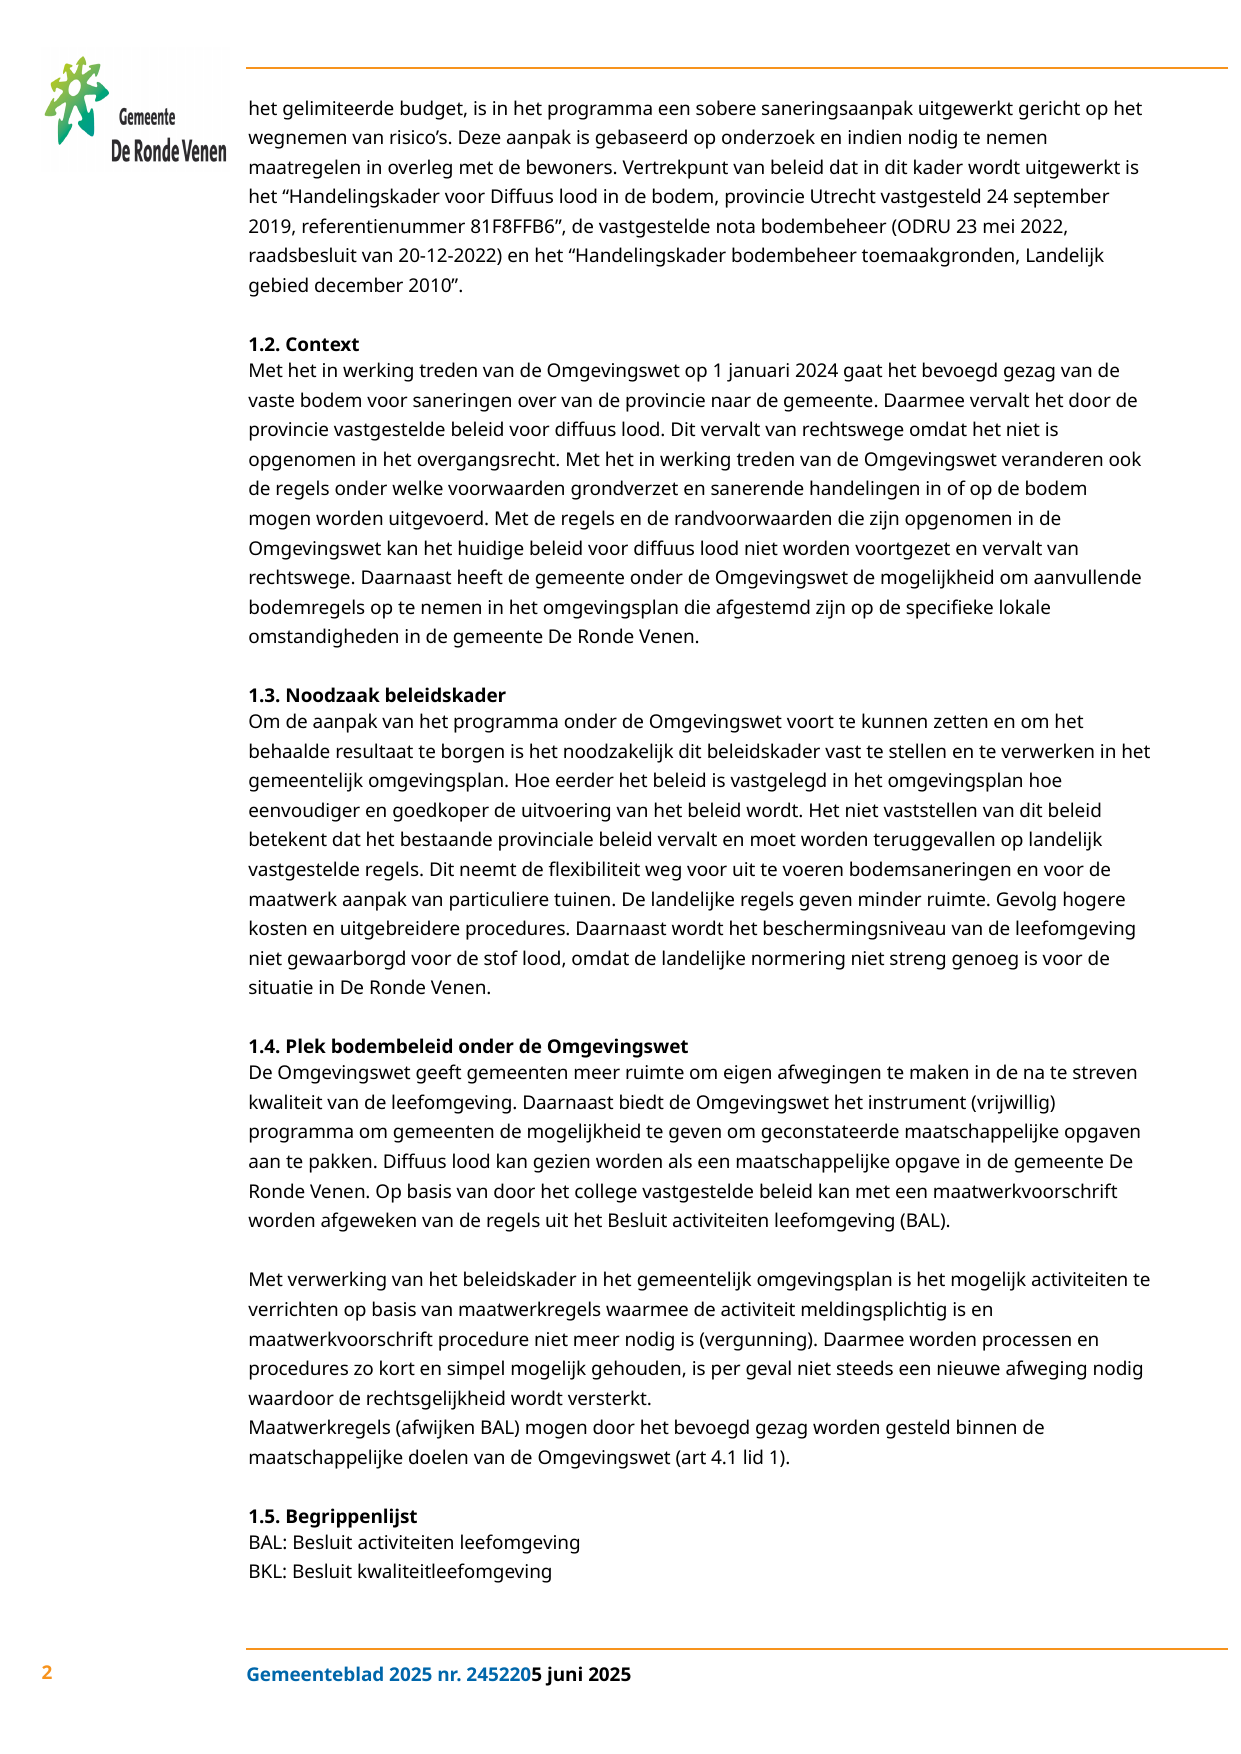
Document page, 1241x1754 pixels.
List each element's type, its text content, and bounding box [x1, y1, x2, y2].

text 1.2. Context [248, 331, 1152, 357]
text Om de aanpak van het programma onder de Omgevingswet voort te kunnen zetten en om het behaalde resultaat te borgen is het noodzakelijk dit beleidskader vast te stellen en te verwerken in het gemeentelijk omgevingsplan. Hoe eerder het beleid is vastgelegd in het omgevingsplan hoe eenvoudiger en goedkoper de uitvoering van het beleid wordt. Het niet vaststellen van dit beleid betekent dat het bestaande provinciale beleid vervalt en moet worden teruggevallen op landelijk vastgestelde regels. Dit neemt de flexibiliteit weg voor uit te voeren bodemsaneringen en voor de maatwerk aanpak van particuliere tuinen. De landelijke regels geven minder ruimte. Gevolg hogere kosten en uitgebreidere procedures. Daarnaast wordt het beschermingsniveau van de leefomgeving niet gewaarborgd voor de stof lood, omdat de landelijke normering niet streng genoeg is voor de situatie in De Ronde Venen. [248, 708, 1152, 1000]
text Maatwerkregels (afwijken BAL) mogen door het bevoegd gezag worden gesteld binnen de maatschappelijke doelen van de Omgevingswet (art 4.1 lid 1). [248, 1414, 1152, 1470]
text 1.4. Plek bodembeleid onder de Omgevingswet [248, 1034, 1152, 1059]
text 1.3. Noodzaak beleidskader [248, 683, 1152, 708]
text BKL: Besluit kwaliteitleefomgeving [248, 1558, 1152, 1584]
text De Omgevingswet geeft gemeenten meer ruimte om eigen afwegingen te maken in de na te streven kwaliteit van de leefomgeving. Daarnaast biedt de Omgevingswet het instrument (vrijwillig) programma om gemeenten de mogelijkheid te geven om geconstateerde maatschappelijke opgaven aan te pakken. Diffuus lood kan gezien worden als een maatschappelijke opgave in de gemeente De Ronde Venen. Op basis van door het college vastgestelde beleid kan met een maatwerkvoorschrift worden afgeweken van de regels uit het Besluit activiteiten leefomgeving (BAL). [248, 1059, 1152, 1233]
text Met het in werking treden van de Omgevingswet op 1 januari 2024 gaat het bevoegd gezag van de vaste bodem voor saneringen over van de provincie naar de gemeente. Daarmee vervalt het door de provincie vastgestelde beleid voor diffuus lood. Dit vervalt van rechtswege omdat het niet is opgenomen in het overgangsrecht. Met het in werking treden van de Omgevingswet veranderen ook de regels onder welke voorwaarden grondverzet en sanerende handelingen in of op de bodem mogen worden uitgevoerd. Met de regels en de randvoorwaarden die zijn opgenomen in de Omgevingswet kan het huidige beleid voor diffuus lood niet worden voortgezet en vervalt van rechtswege. Daarnaast heeft de gemeente onder de Omgevingswet de mogelijkheid om aanvullende bodemregels op te nemen in het omgevingsplan die afgestemd zijn op de specifieke lokale omstandigheden in de gemeente De Ronde Venen. [248, 357, 1152, 649]
text het gelimiteerde budget, is in het programma een sobere saneringsaanpak uitgewerkt gericht op het wegnemen van risico’s. Deze aanpak is gebaseerd op onderzoek en indien nodig te nemen maatregelen in overleg met de bewoners. Vertrekpunt van beleid dat in dit kader wordt uitgewerkt is het “Handelingskader voor Diffuus lood in de bodem, provincie Utrecht vastgesteld 24 september 2019, referentienummer 81F8FFB6”, de vastgestelde nota bodembeheer (ODRU 23 mei 2022, raadsbesluit van 20-12-2022) en het “Handelingskader bodembeheer toemaakgronden, Landelijk gebied december 2010”. [248, 95, 1152, 298]
text 1.5. Begrippenlijst [248, 1503, 1152, 1529]
text BAL: Besluit activiteiten leefomgeving [248, 1529, 1152, 1555]
picture [41, 47, 231, 172]
text Met verwerking van het beleidskader in het gemeentelijk omgevingsplan is het mogelijk activiteiten te verrichten op basis van maatwerkregels waarmee de activiteit meldingsplichtig is en maatwerkvoorschrift procedure niet meer nodig is (vergunning). Daarmee worden processen en procedures zo kort en simpel mogelijk gehouden, is per geval niet steeds een nieuwe afweging nodig waardoor de rechtsgelijkheid wordt versterkt. [248, 1267, 1152, 1411]
